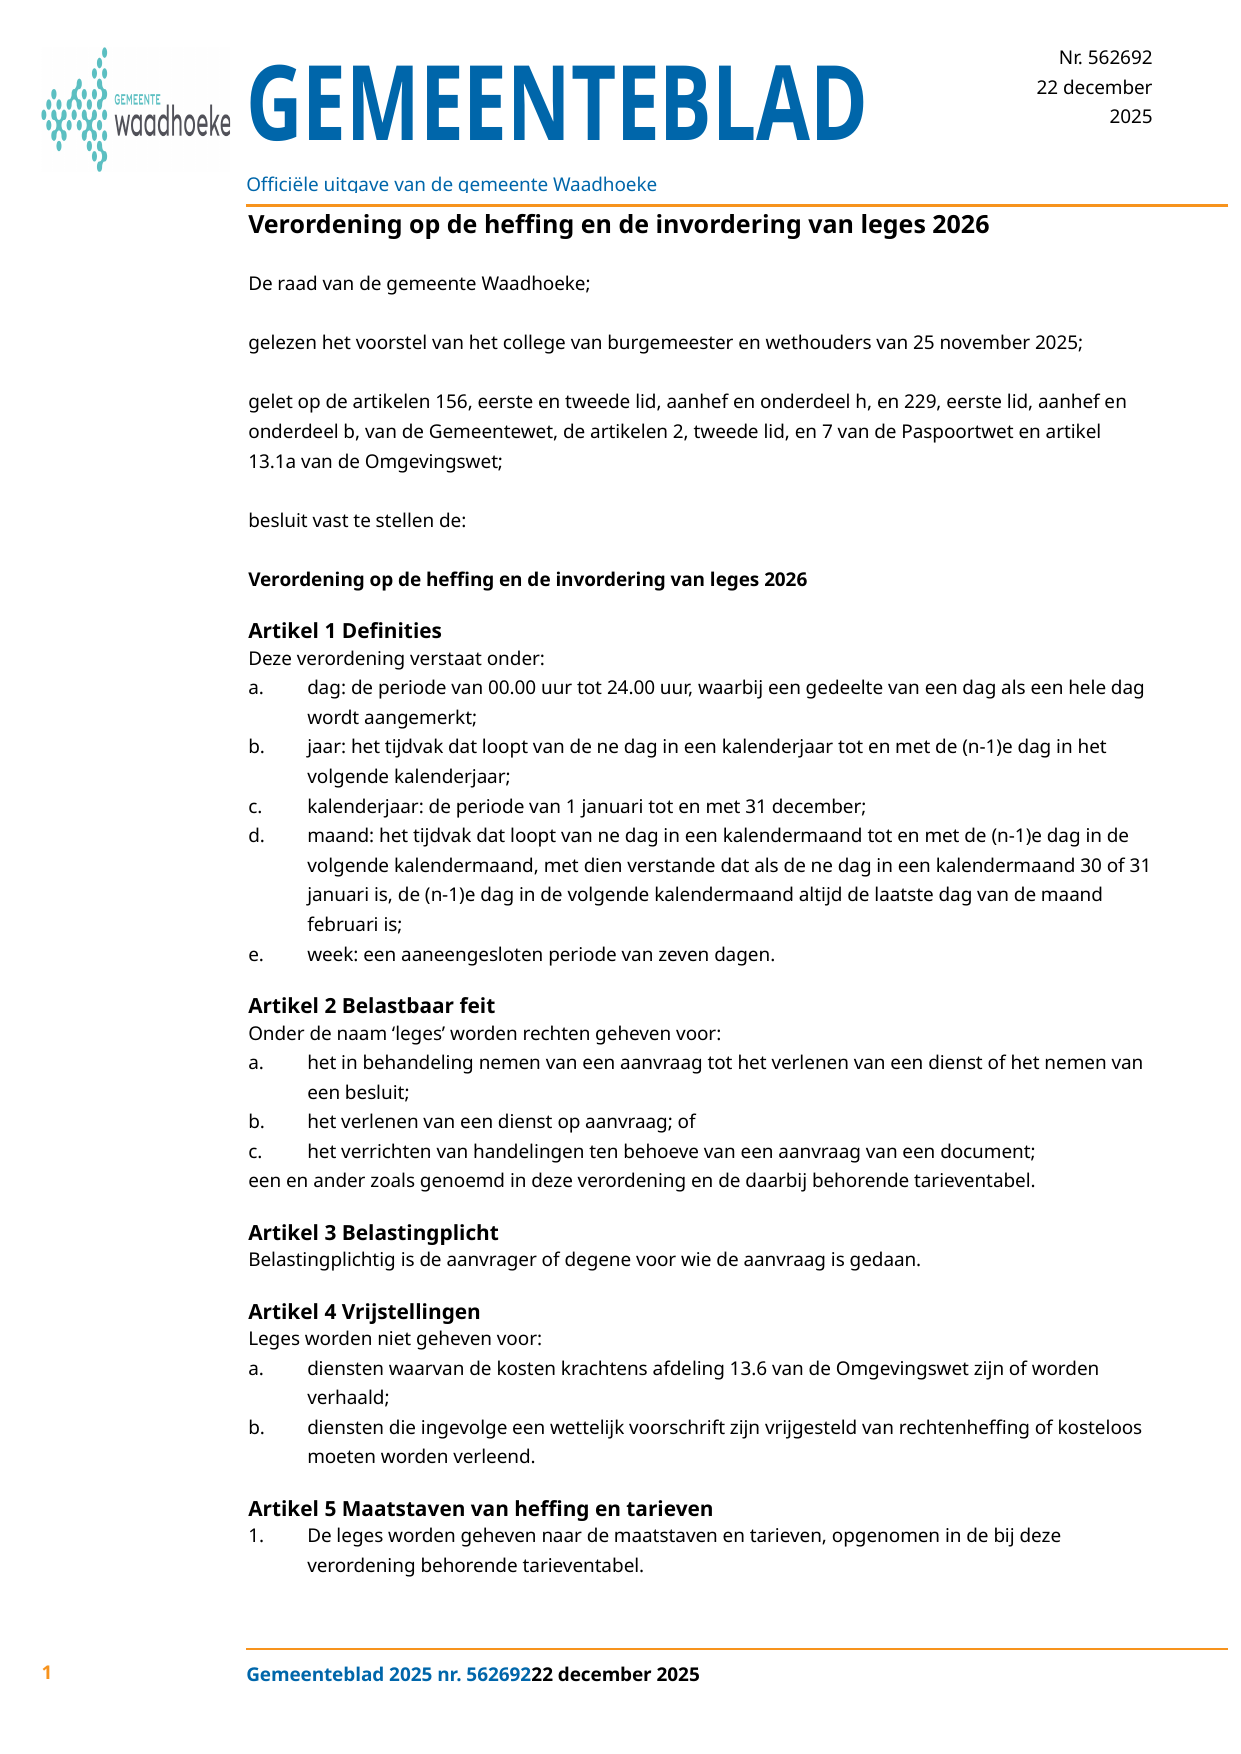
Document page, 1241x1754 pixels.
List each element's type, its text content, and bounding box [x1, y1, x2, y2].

text Onder de naam ‘leges’ worden rechten geheven voor: [248, 1020, 1152, 1045]
text Verordening op de heffing en de invordering van leges 2026 [248, 566, 1152, 592]
list dag: de periode van 00.00 uur tot 24.00 uur, waarbij een gedeelte van een dag als een hele dag wordt aangemerkt; [248, 674, 1152, 730]
text besluit vast te stellen de: [248, 507, 1152, 533]
picture [41, 47, 231, 172]
text Artikel 1 Definities [248, 617, 1152, 645]
text Leges worden niet geheven voor: [248, 1325, 1152, 1351]
list kalenderjaar: de periode van 1 januari tot en met 31 december; [248, 793, 1152, 819]
text een en ander zoals genoemd in deze verordening en de daarbij behorende tarieventabel. [248, 1168, 1152, 1193]
list maand: het tijdvak dat loopt van ne dag in een kalendermaand tot en met de (n-1)e dag in de volgende kalendermaand, met dien verstande dat als de ne dag in een kalendermaand 30 of 31 januari is, de (n-1)e dag in de volgende kalendermaand altijd de laatste dag van de maand februari is; [248, 822, 1152, 937]
list De leges worden geheven naar de maatstaven en tarieven, opgenomen in de bij deze verordening behorende tarieventabel. [248, 1522, 1152, 1578]
text gelezen het voorstel van het college van burgemeester en wethouders van 25 november 2025; [248, 329, 1152, 355]
text gelet op de artikelen 156, eerste en tweede lid, aanhef en onderdeel h, en 229, eerste lid, aanhef en onderdeel b, van de Gemeentewet, de artikelen 2, tweede lid, en 7 van de Paspoortwet en artikel 13.1a van de Omgevingswet; [248, 389, 1152, 473]
list diensten die ingevolge een wettelijk voorschrift zijn vrijgesteld van rechtenheffing of kosteloos moeten worden verleend. [248, 1414, 1152, 1469]
list het verrichten van handelingen ten behoeve van een aanvraag van een document; [248, 1138, 1152, 1164]
text Belastingplichtig is de aanvrager of degene voor wie de aanvraag is gedaan. [248, 1246, 1152, 1272]
text De raad van de gemeente Waadhoeke; [248, 270, 1152, 296]
list diensten waarvan de kosten krachtens afdeling 13.6 van de Omgevingswet zijn of worden verhaald; [248, 1355, 1152, 1410]
text Artikel 2 Belastbaar feit [248, 991, 1152, 1020]
list jaar: het tijdvak dat loopt van de ne dag in een kalenderjaar tot en met de (n-1)e dag in het volgende kalenderjaar; [248, 734, 1152, 789]
text Artikel 4 Vrijstellingen [248, 1297, 1152, 1325]
text Deze verordening verstaat onder: [248, 645, 1152, 671]
text Artikel 5 Maatstaven van heffing en tarieven [248, 1494, 1152, 1522]
list week: een aaneengesloten periode van zeven dagen. [248, 941, 1152, 967]
text Artikel 3 Belastingplicht [248, 1218, 1152, 1246]
list het verlenen van een dienst op aanvraag; of [248, 1108, 1152, 1134]
text Verordening op de heffing en de invordering van leges 2026 [248, 207, 1152, 241]
list het in behandeling nemen van een aanvraag tot het verlenen van een dienst of het nemen van een besluit; [248, 1049, 1152, 1104]
